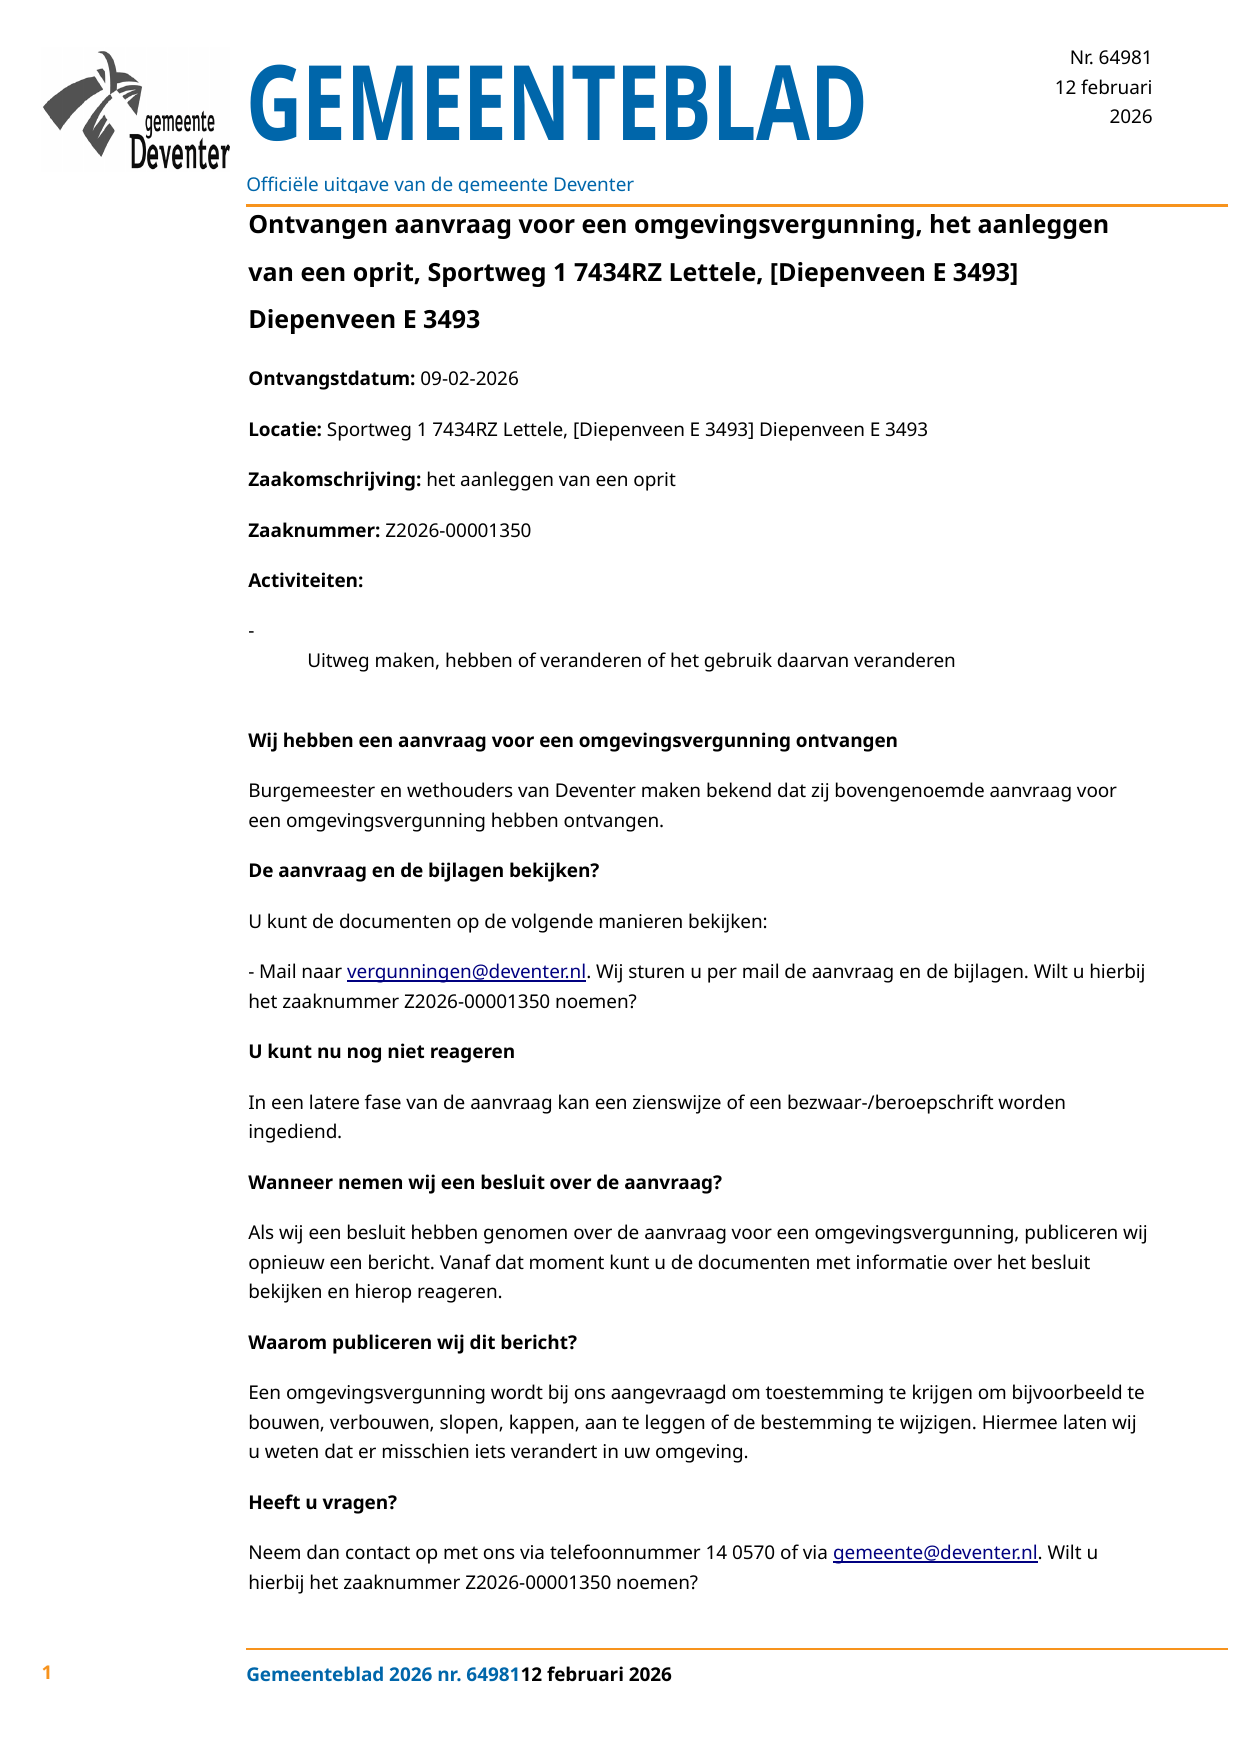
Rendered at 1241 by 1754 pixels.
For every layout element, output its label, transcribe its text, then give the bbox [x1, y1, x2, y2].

text Zaaknummer: Z2026-00001350 [248, 517, 1152, 542]
text Ontvangstdatum: 09-02-2026 [248, 366, 1152, 391]
text Zaakomschrijving: het aanleggen van een oprit [248, 466, 1152, 492]
text U kunt nu nog niet reageren [248, 1038, 1152, 1064]
picture [41, 47, 231, 172]
text Neem dan contact op met ons via telefoonnummer 14 0570 of via gemeente@deventer.nl. Wilt u hierbij het zaaknummer Z2026-00001350 noemen? [248, 1539, 1152, 1594]
text Een omgevingsvergunning wordt bij ons aangevraagd om toestemming te krijgen om bijvoorbeeld te bouwen, verbouwen, slopen, kappen, aan te leggen of de bestemming te wijzigen. Hiermee laten wij u weten dat er misschien iets verandert in uw omgeving. [248, 1379, 1152, 1464]
text De aanvraag en de bijlagen bekijken? [248, 858, 1152, 883]
text Als wij een besluit hebben genomen over de aanvraag voor een omgevingsvergunning, publiceren wij opnieuw een bericht. Vanaf dat moment kunt u de documenten met informatie over het besluit bekijken en hierop reageren. [248, 1219, 1152, 1304]
text Wij hebben een aanvraag voor een omgevingsvergunning ontvangen [248, 727, 1152, 753]
text Activiteiten: [248, 567, 1152, 593]
text Burgemeester en wethouders van Deventer maken bekend dat zij bovengenoemde aanvraag voor een omgevingsvergunning hebben ontvangen. [248, 778, 1152, 833]
text Wanneer nemen wij een besluit over de aanvraag? [248, 1169, 1152, 1194]
text In een latere fase van de aanvraag kan een zienswijze of een bezwaar-/beroepschrift worden ingediend. [248, 1089, 1152, 1144]
text U kunt de documenten op de volgende manieren bekijken: [248, 908, 1152, 934]
text Waarom publiceren wij dit bericht? [248, 1329, 1152, 1354]
text - Mail naar vergunningen@deventer.nl. Wij sturen u per mail de aanvraag en de bijlagen. Wilt u hierbij het zaaknummer Z2026-00001350 noemen? [248, 958, 1152, 1014]
text Heeft u vragen? [248, 1489, 1152, 1514]
text Locatie: Sportweg 1 7434RZ Lettele, [Diepenveen E 3493] Diepenveen E 3493 [248, 416, 1152, 442]
list Uitweg maken, hebben of veranderen of het gebruik daarvan veranderen [248, 647, 1152, 673]
text Ontvangen aanvraag voor een omgevingsvergunning, het aanleggen van een oprit, Sportweg 1 7434RZ Lettele, [Diepenveen E 3493] Diepenveen E 3493 [248, 207, 1152, 336]
